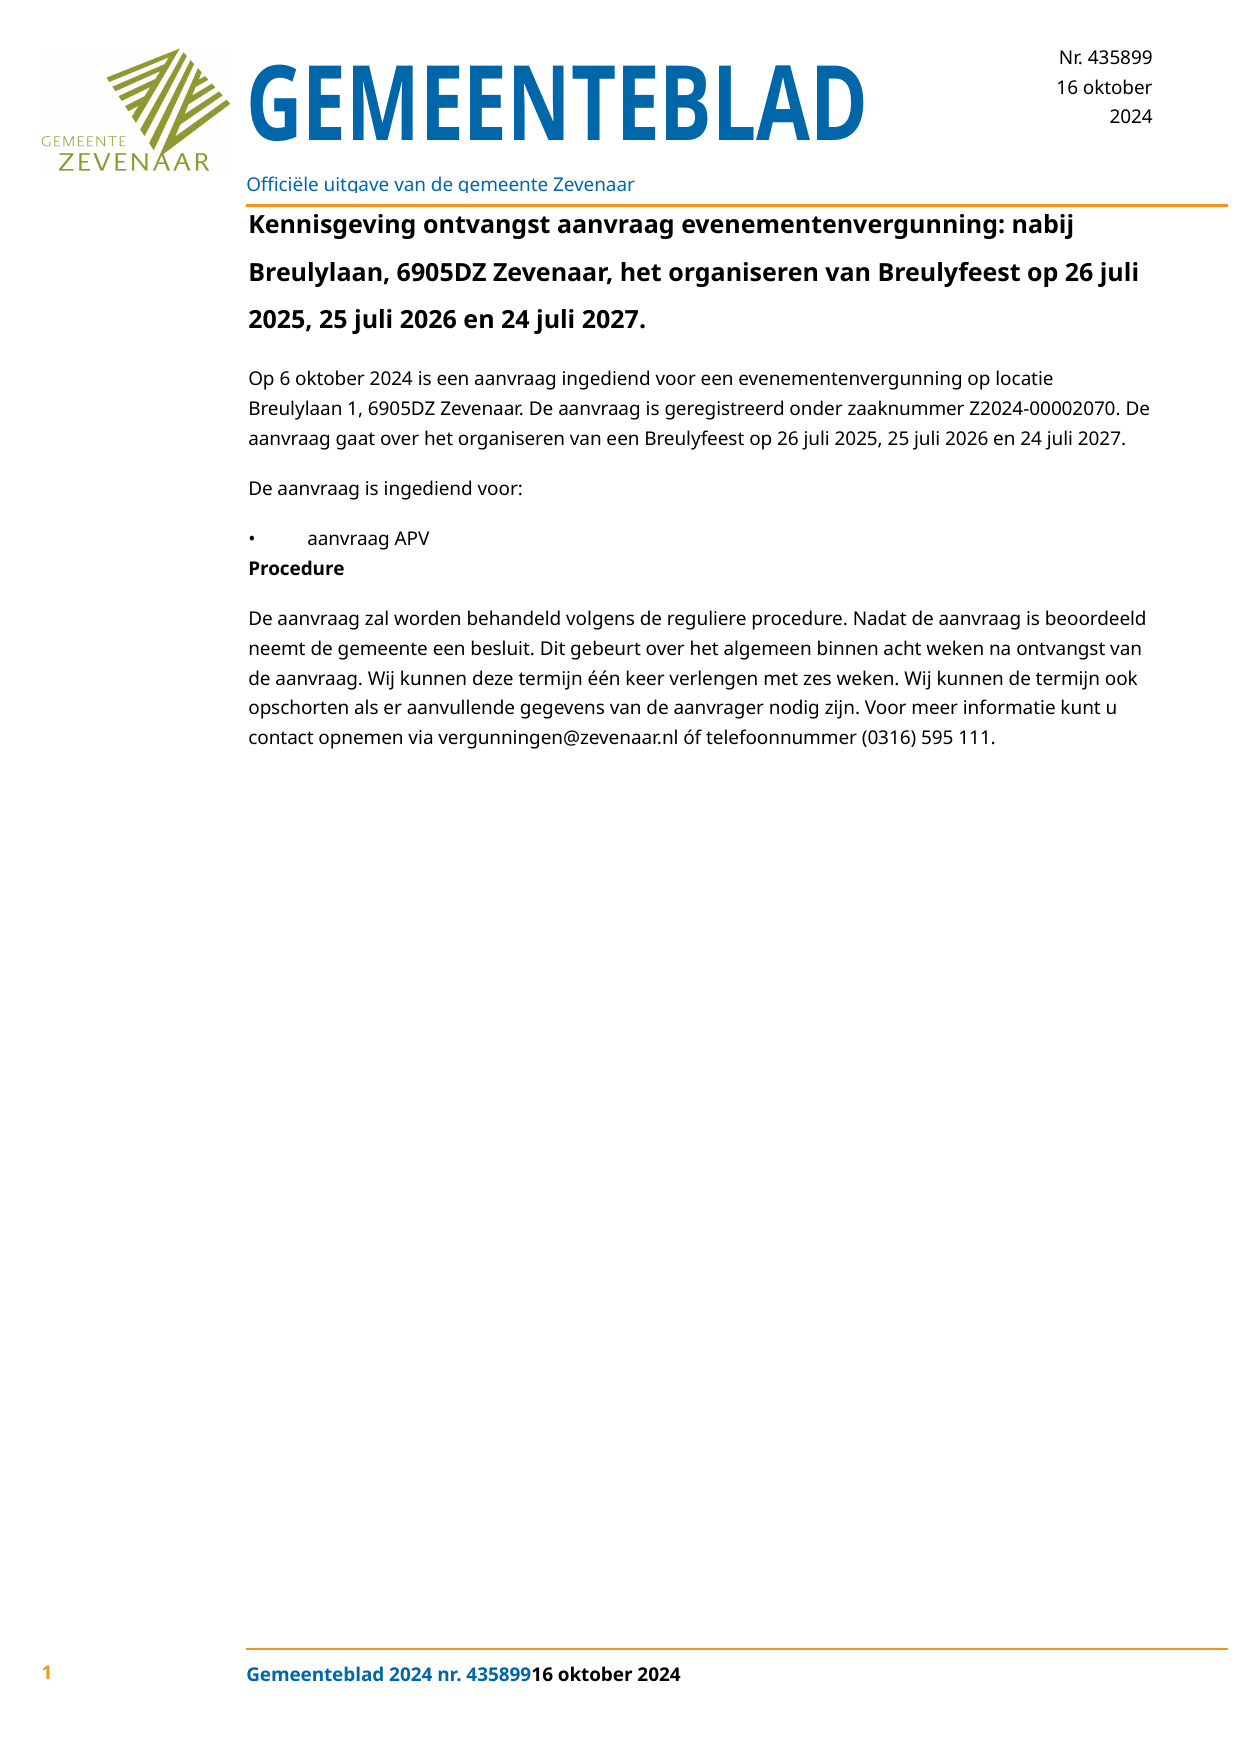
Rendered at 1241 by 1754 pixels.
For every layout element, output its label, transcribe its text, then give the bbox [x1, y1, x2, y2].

text Kennisgeving ontvangst aanvraag evenementenvergunning: nabij Breulylaan, 6905DZ Zevenaar, het organiseren van Breulyfeest op 26 juli 2025, 25 juli 2026 en 24 juli 2027. [248, 207, 1152, 336]
text Procedure [248, 555, 1152, 581]
picture [41, 47, 231, 172]
text De aanvraag zal worden behandeld volgens de reguliere procedure. Nadat de aanvraag is beoordeeld neemt de gemeente een besluit. Dit gebeurt over het algemeen binnen acht weken na ontvangst van de aanvraag. Wij kunnen deze termijn één keer verlengen met zes weken. Wij kunnen de termijn ook opschorten als er aanvullende gegevens van de aanvrager nodig zijn. Voor meer informatie kunt u contact opnemen via vergunningen@zevenaar.nl óf telefoonnummer (0316) 595 111. [248, 606, 1152, 749]
text De aanvraag is ingediend voor: [248, 475, 1152, 501]
list aanvraag APV [248, 526, 1152, 551]
text Op 6 oktober 2024 is een aanvraag ingediend voor een evenementenvergunning op locatie Breulylaan 1, 6905DZ Zevenaar. De aanvraag is geregistreerd onder zaaknummer Z2024-00002070. De aanvraag gaat over het organiseren van een Breulyfeest op 26 juli 2025, 25 juli 2026 en 24 juli 2027. [248, 366, 1152, 450]
